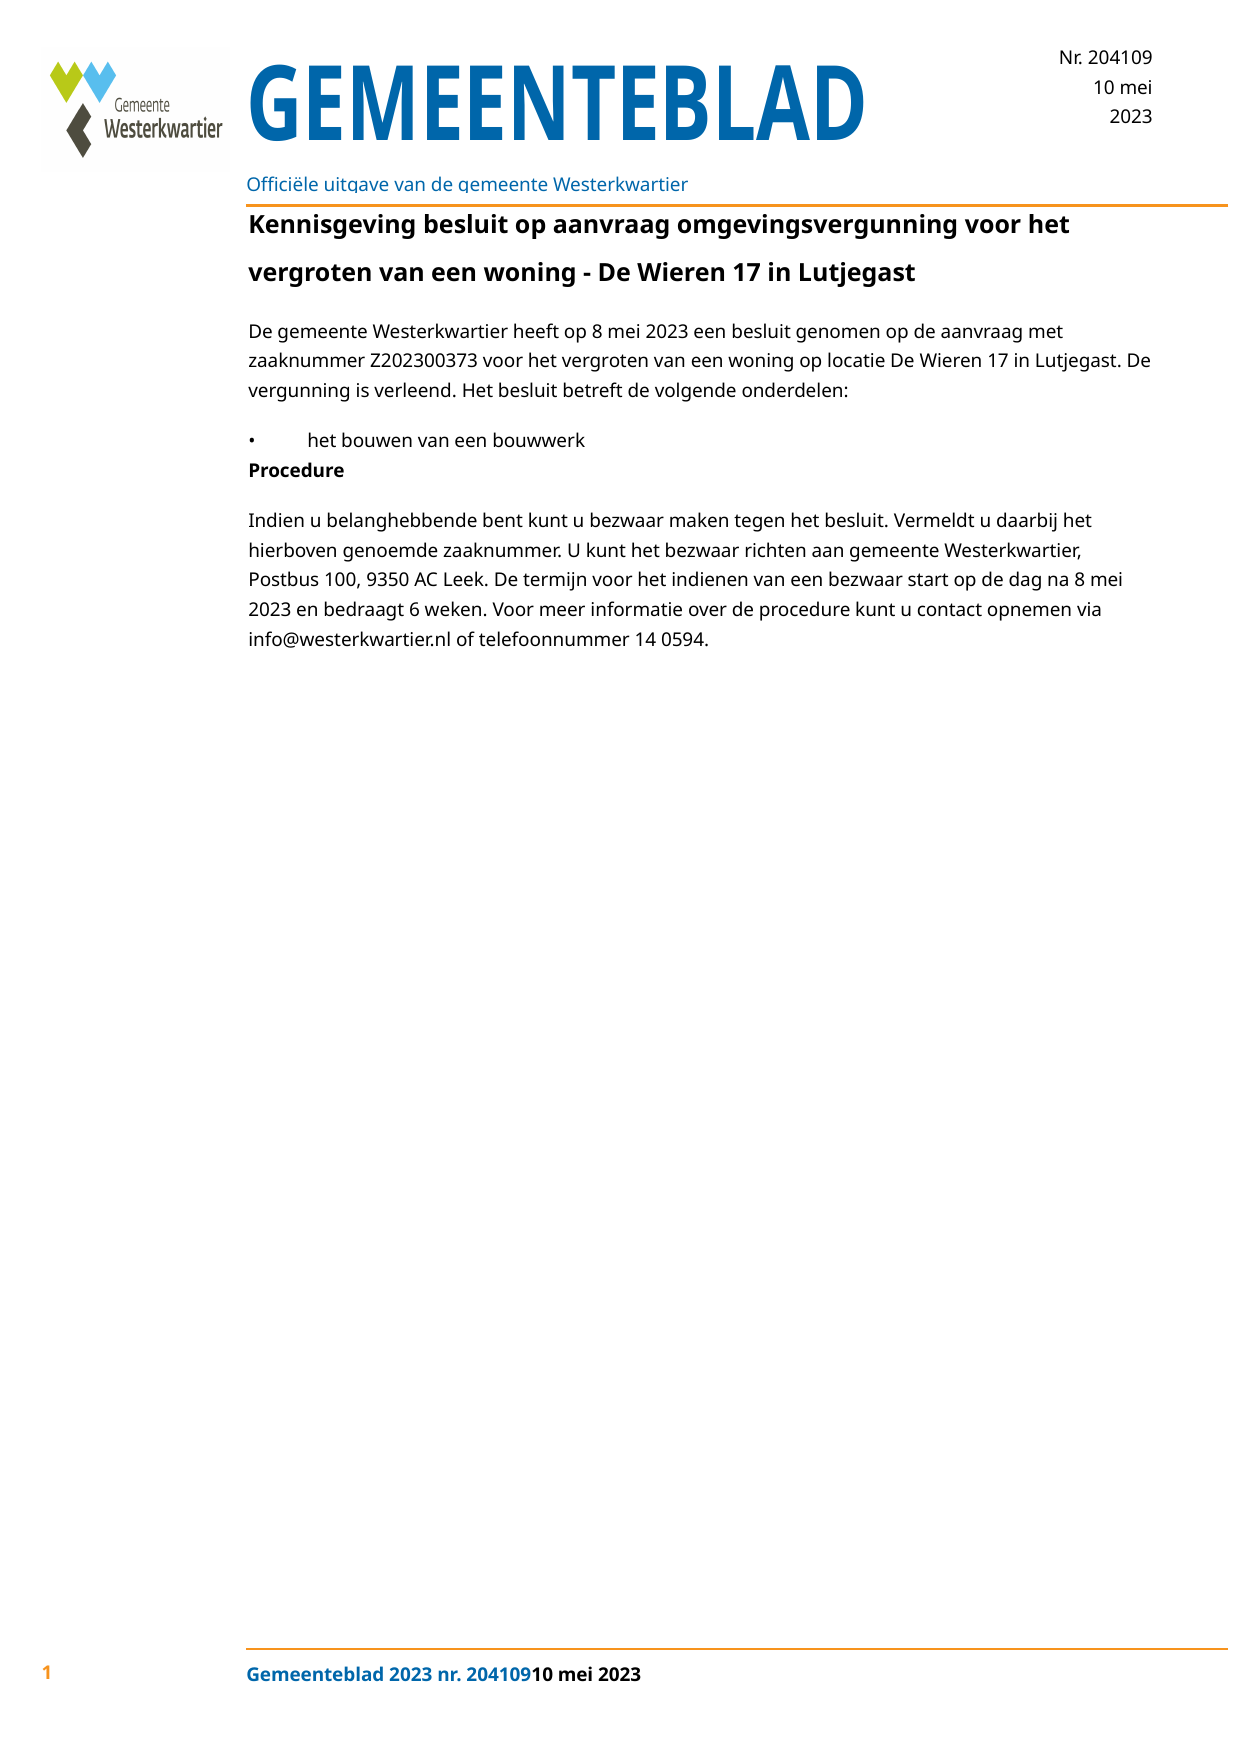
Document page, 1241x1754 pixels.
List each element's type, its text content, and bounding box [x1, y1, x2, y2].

text Indien u belanghebbende bent kunt u bezwaar maken tegen het besluit. Vermeldt u daarbij het hierboven genoemde zaaknummer. U kunt het bezwaar richten aan gemeente Westerkwartier, Postbus 100, 9350 AC Leek. De termijn voor het indienen van een bezwaar start op de dag na 8 mei 2023 en bedraagt 6 weken. Voor meer informatie over de procedure kunt u contact opnemen via info@westerkwartier.nl of telefoonnummer 14 0594. [248, 507, 1152, 652]
text Procedure [248, 457, 1152, 483]
text De gemeente Westerkwartier heeft op 8 mei 2023 een besluit genomen op de aanvraag met zaaknummer Z202300373 voor het vergroten van een woning op locatie De Wieren 17 in Lutjegast. De vergunning is verleend. Het besluit betreft de volgende onderdelen: [248, 318, 1152, 403]
picture [41, 47, 231, 172]
list het bouwen van een bouwwerk [248, 427, 1152, 453]
text Kennisgeving besluit op aanvraag omgevingsvergunning voor het vergroten van een woning - De Wieren 17 in Lutjegast [248, 207, 1152, 288]
